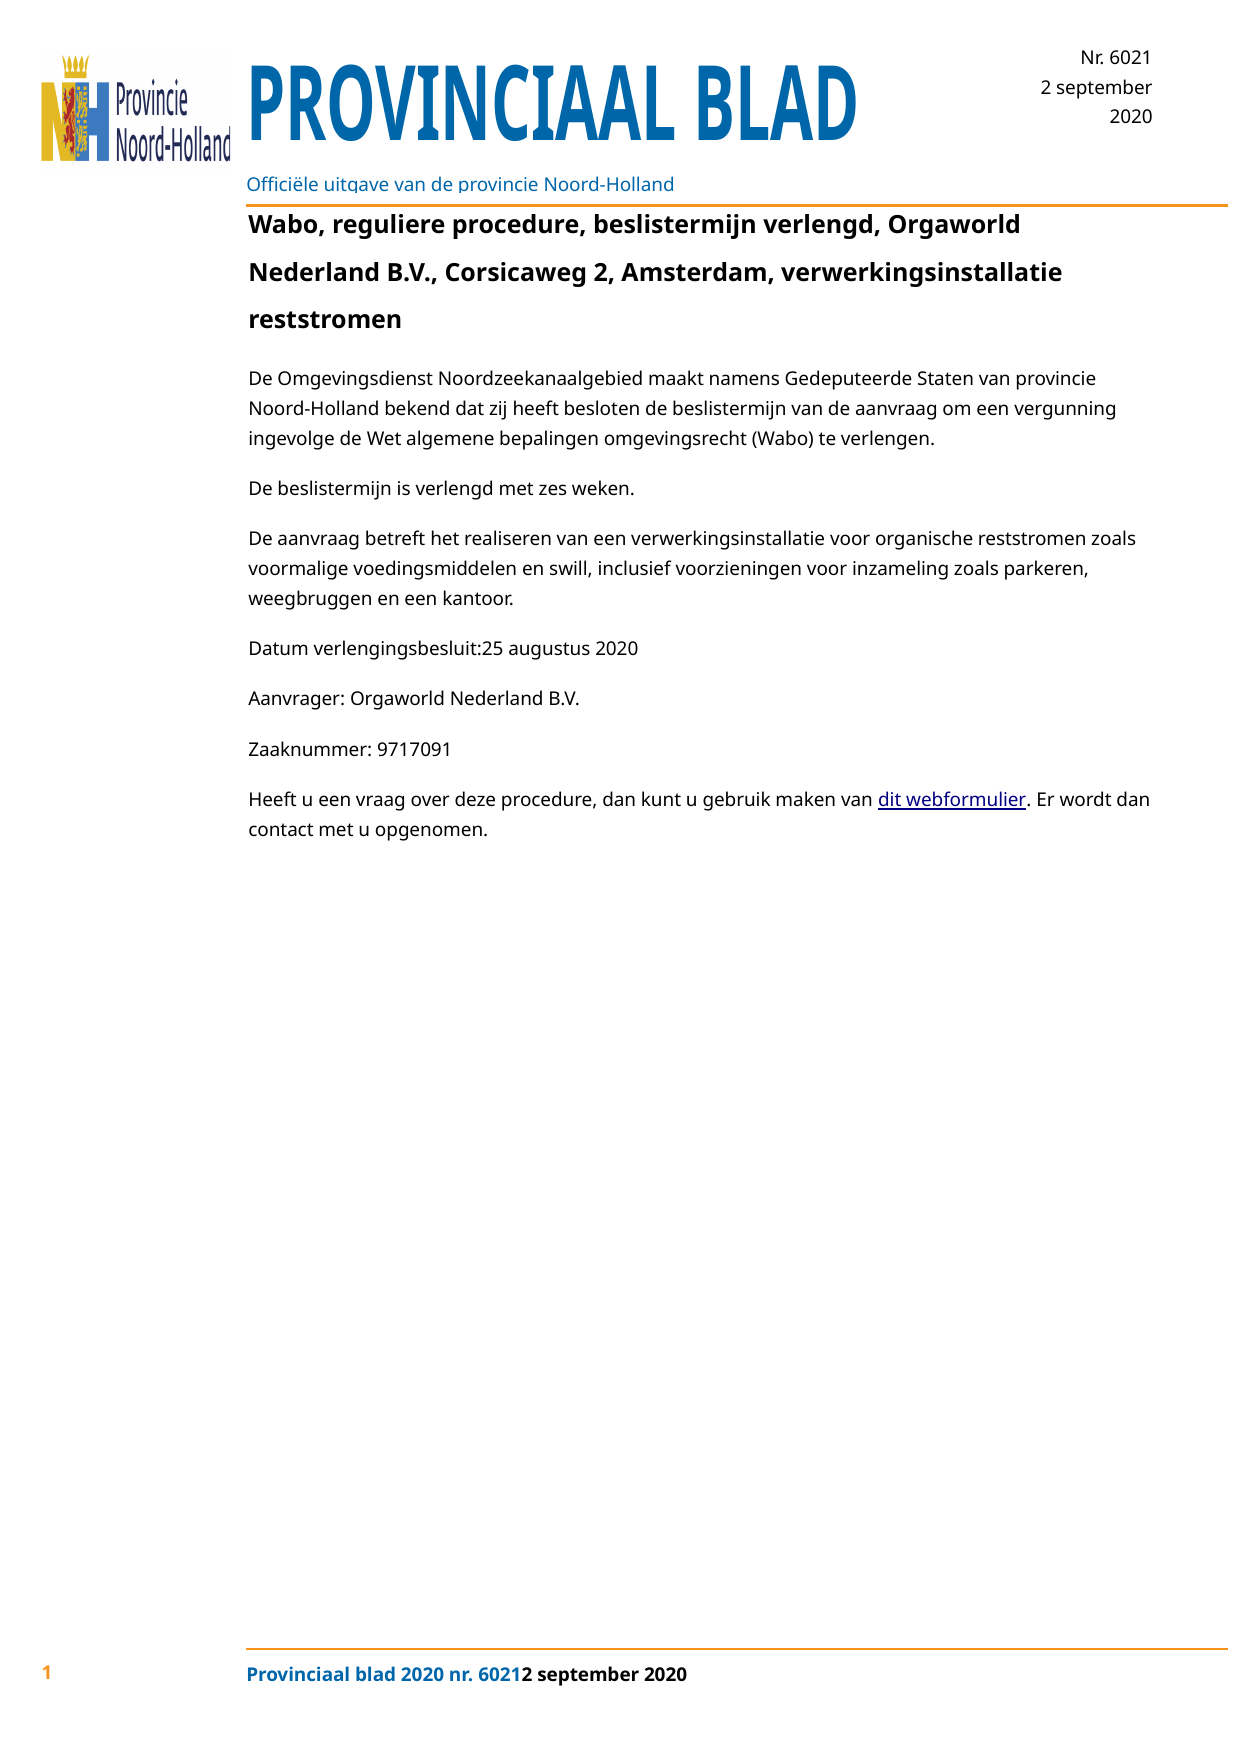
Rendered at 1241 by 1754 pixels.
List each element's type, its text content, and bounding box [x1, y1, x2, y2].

text Zaaknummer: 9717091 [248, 736, 1152, 762]
text Datum verlengingsbesluit:25 augustus 2020 [248, 635, 1152, 661]
text De Omgevingsdienst Noordzeekanaalgebied maakt namens Gedeputeerde Staten van provincie Noord-Holland bekend dat zij heeft besloten de beslistermijn van de aanvraag om een vergunning ingevolge de Wet algemene bepalingen omgevingsrecht (Wabo) te verlengen. [248, 366, 1152, 450]
text De aanvraag betreft het realiseren van een verwerkingsinstallatie voor organische reststromen zoals voormalige voedingsmiddelen en swill, inclusief voorzieningen voor inzameling zoals parkeren, weegbruggen en een kantoor. [248, 526, 1152, 610]
text Wabo, reguliere procedure, beslistermijn verlengd, Orgaworld Nederland B.V., Corsicaweg 2, Amsterdam, verwerkingsinstallatie reststromen [248, 207, 1152, 336]
text Aanvrager: Orgaworld Nederland B.V. [248, 686, 1152, 711]
text Heeft u een vraag over deze procedure, dan kunt u gebruik maken van dit webformulier. Er wordt dan contact met u opgenomen. [248, 786, 1152, 842]
text De beslistermijn is verlengd met zes weken. [248, 475, 1152, 501]
picture [41, 47, 231, 172]
